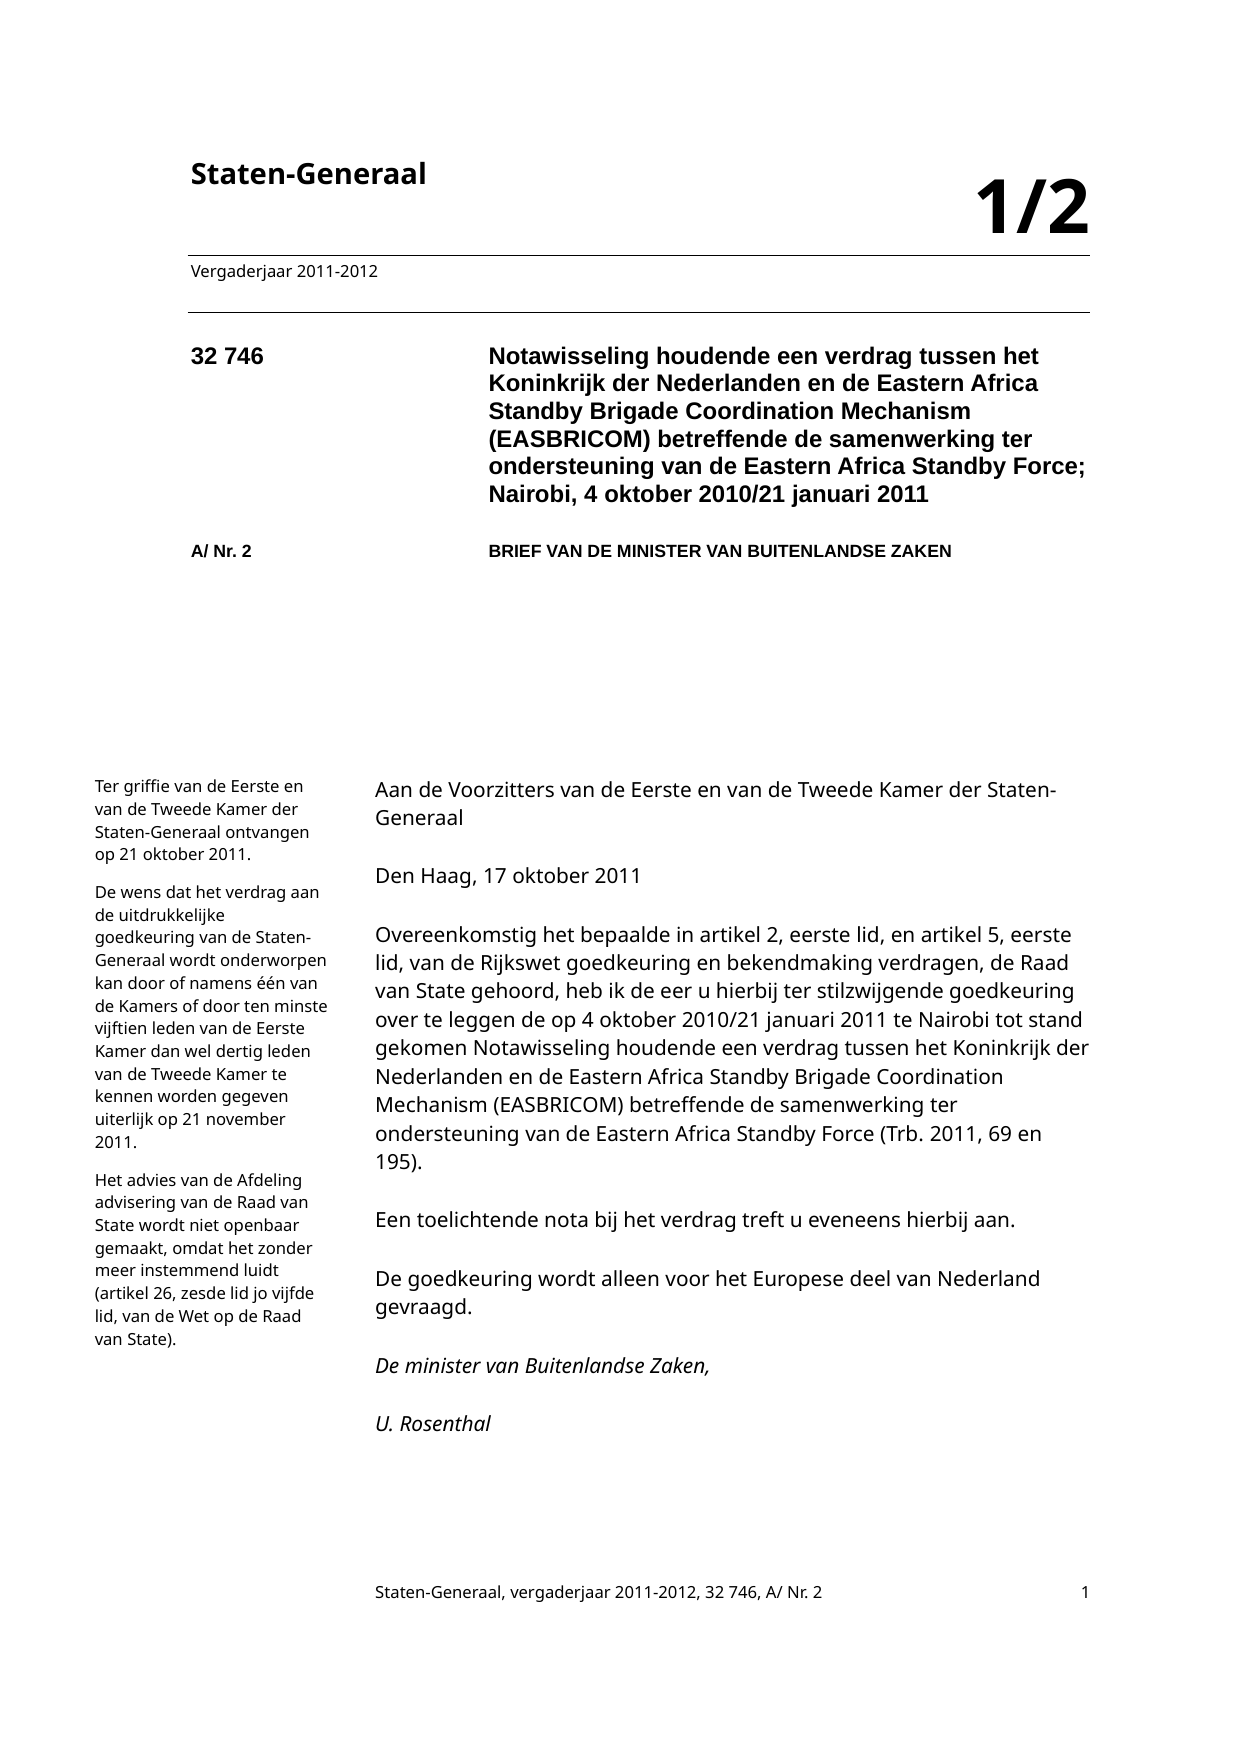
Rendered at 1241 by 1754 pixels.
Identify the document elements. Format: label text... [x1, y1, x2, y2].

text U. Rosenthal [375, 1409, 1090, 1438]
table_cell [188, 313, 485, 339]
table_header Staten-Generaal [188, 150, 909, 255]
text De goedkeuring wordt alleen voor het Europese deel van Nederland gevraagd. [375, 1264, 1090, 1321]
table_cell [485, 256, 1090, 312]
text Aan de Voorzitters van de Eerste en van de Tweede Kamer der Staten-Generaal [375, 775, 1090, 832]
text Een toelichtende nota bij het verdrag treft u eveneens hierbij aan. [375, 1206, 1090, 1234]
table_cell BRIEF VAN DE MINISTER VAN BUITENLANDSE ZAKEN [485, 538, 1090, 656]
text De minister van Buitenlandse Zaken, [375, 1351, 1090, 1379]
table_cell [485, 313, 1090, 339]
text Ter griffie van de Eerste en van de Tweede Kamer der Staten-Generaal ontvangen op 21 oktober 2011. [94, 775, 328, 866]
text De wens dat het verdrag aan de uitdrukkelijke goedkeuring van de Staten-Generaal wordt onderworpen kan door of namens één van de Kamers of door ten minste vijftien leden van de Eerste Kamer dan wel dertig leden van de Tweede Kamer te kennen worden gegeven uiterlijk op 21 november 2011. [94, 881, 328, 1153]
text [94, 866, 328, 881]
table_header 1/2 [910, 150, 1090, 255]
text Het advies van de Afdeling advisering van de Raad van State wordt niet openbaar gemaakt, omdat het zonder meer instemmend luidt (artikel 26, zesde lid jo vijfde lid, van de Wet op de Raad van State). [94, 1168, 328, 1350]
table_cell A/ Nr. 2 [188, 538, 485, 656]
text [94, 1153, 328, 1168]
text Overeenkomstig het bepaalde in artikel 2, eerste lid, en artikel 5, eerste lid, van de Rijkswet goedkeuring en bekendmaking verdragen, de Raad van State gehoord, heb ik de eer u hierbij ter stilzwijgende goedkeuring over te leggen de op 4 oktober 2010/21 januari 2011 te Nairobi tot stand gekomen Notawisseling houdende een verdrag tussen het Koninkrijk der Nederlanden en de Eastern Africa Standby Brigade Coordination Mechanism (EASBRICOM) betreffende de samenwerking ter ondersteuning van de Eastern Africa Standby Force (Trb. 2011, 69 en 195). [375, 920, 1090, 1176]
table_cell 32 746 [188, 339, 485, 537]
table_cell Vergaderjaar 2011-2012 [188, 256, 485, 312]
text Den Haag, 17 oktober 2011 [375, 861, 1090, 890]
table_cell Notawisseling houdende een verdrag tussen het Koninkrijk der Nederlanden en de Eastern Africa Standby Brigade Coordination Mechanism (EASBRICOM) betreffende de samenwerking ter ondersteuning van de Eastern Africa Standby Force; Nairobi, 4 oktober 2010/21 januari 2011 [485, 339, 1090, 537]
